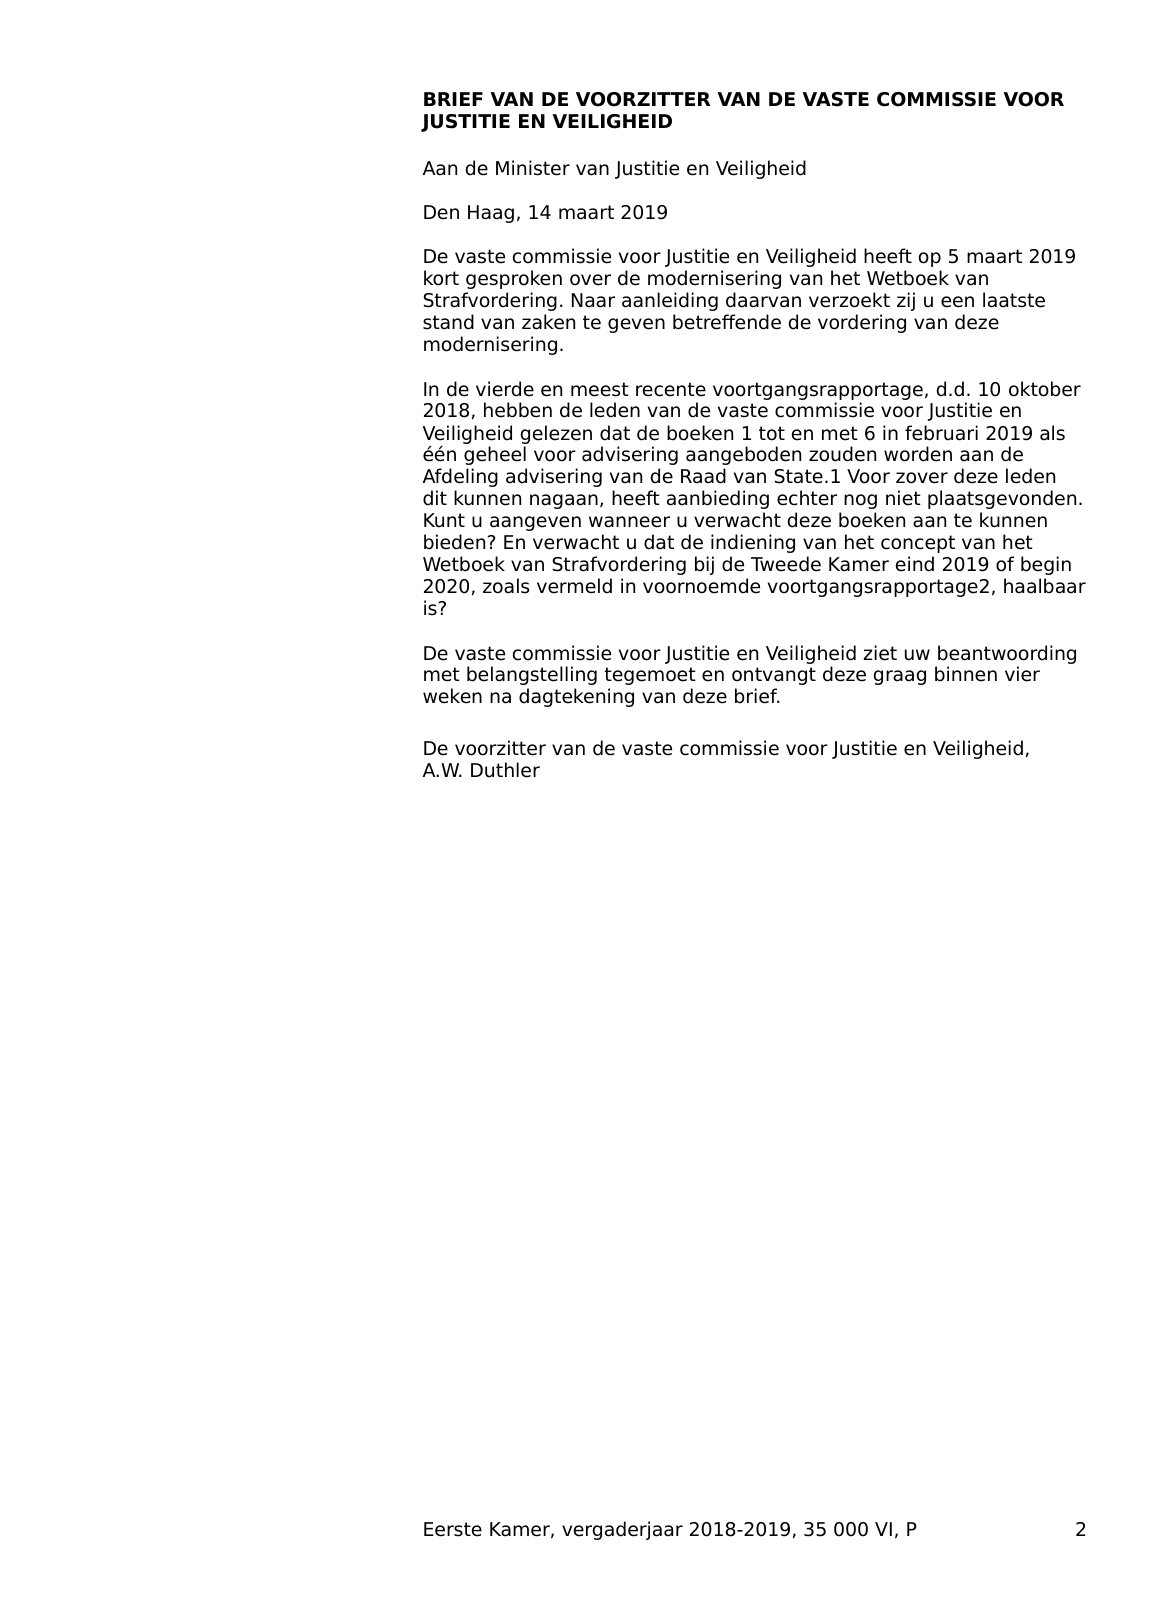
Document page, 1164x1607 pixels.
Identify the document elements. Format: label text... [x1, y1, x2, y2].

text De voorzitter van de vaste commissie voor Justitie en Veiligheid, A.W. Duthler [422, 738, 1087, 782]
text In de vierde en meest recente voortgangsrapportage, d.d. 10 oktober 2018, hebben de leden van de vaste commissie voor Justitie en Veiligheid gelezen dat de boeken 1 tot en met 6 in februari 2019 als één geheel voor advisering aangeboden zouden worden aan de Afdeling advisering van de Raad van State.1 Voor zover deze leden dit kunnen nagaan, heeft aanbieding echter nog niet plaatsgevonden. Kunt u aangeven wanneer u verwacht deze boeken aan te kunnen bieden? En verwacht u dat de indiening van het concept van het Wetboek van Strafvordering bij de Tweede Kamer eind 2019 of begin 2020, zoals vermeld in voornoemde voortgangsrapportage2, haalbaar is? [422, 378, 1087, 620]
text De vaste commissie voor Justitie en Veiligheid ziet uw beantwoording met belangstelling tegemoet en ontvangt deze graag binnen vier weken na dagtekening van deze brief. [422, 642, 1087, 708]
subtitle BRIEF VAN DE VOORZITTER VAN DE VASTE COMMISSIE VOOR JUSTITIE EN VEILIGHEID [422, 89, 1087, 133]
text Den Haag, 14 maart 2019 [422, 202, 1087, 224]
text Aan de Minister van Justitie en Veiligheid [422, 158, 1087, 180]
text De vaste commissie voor Justitie en Veiligheid heeft op 5 maart 2019 kort gesproken over de modernisering van het Wetboek van Strafvordering. Naar aanleiding daarvan verzoekt zij u een laatste stand van zaken te geven betreffende de vordering van deze modernisering. [422, 246, 1087, 356]
